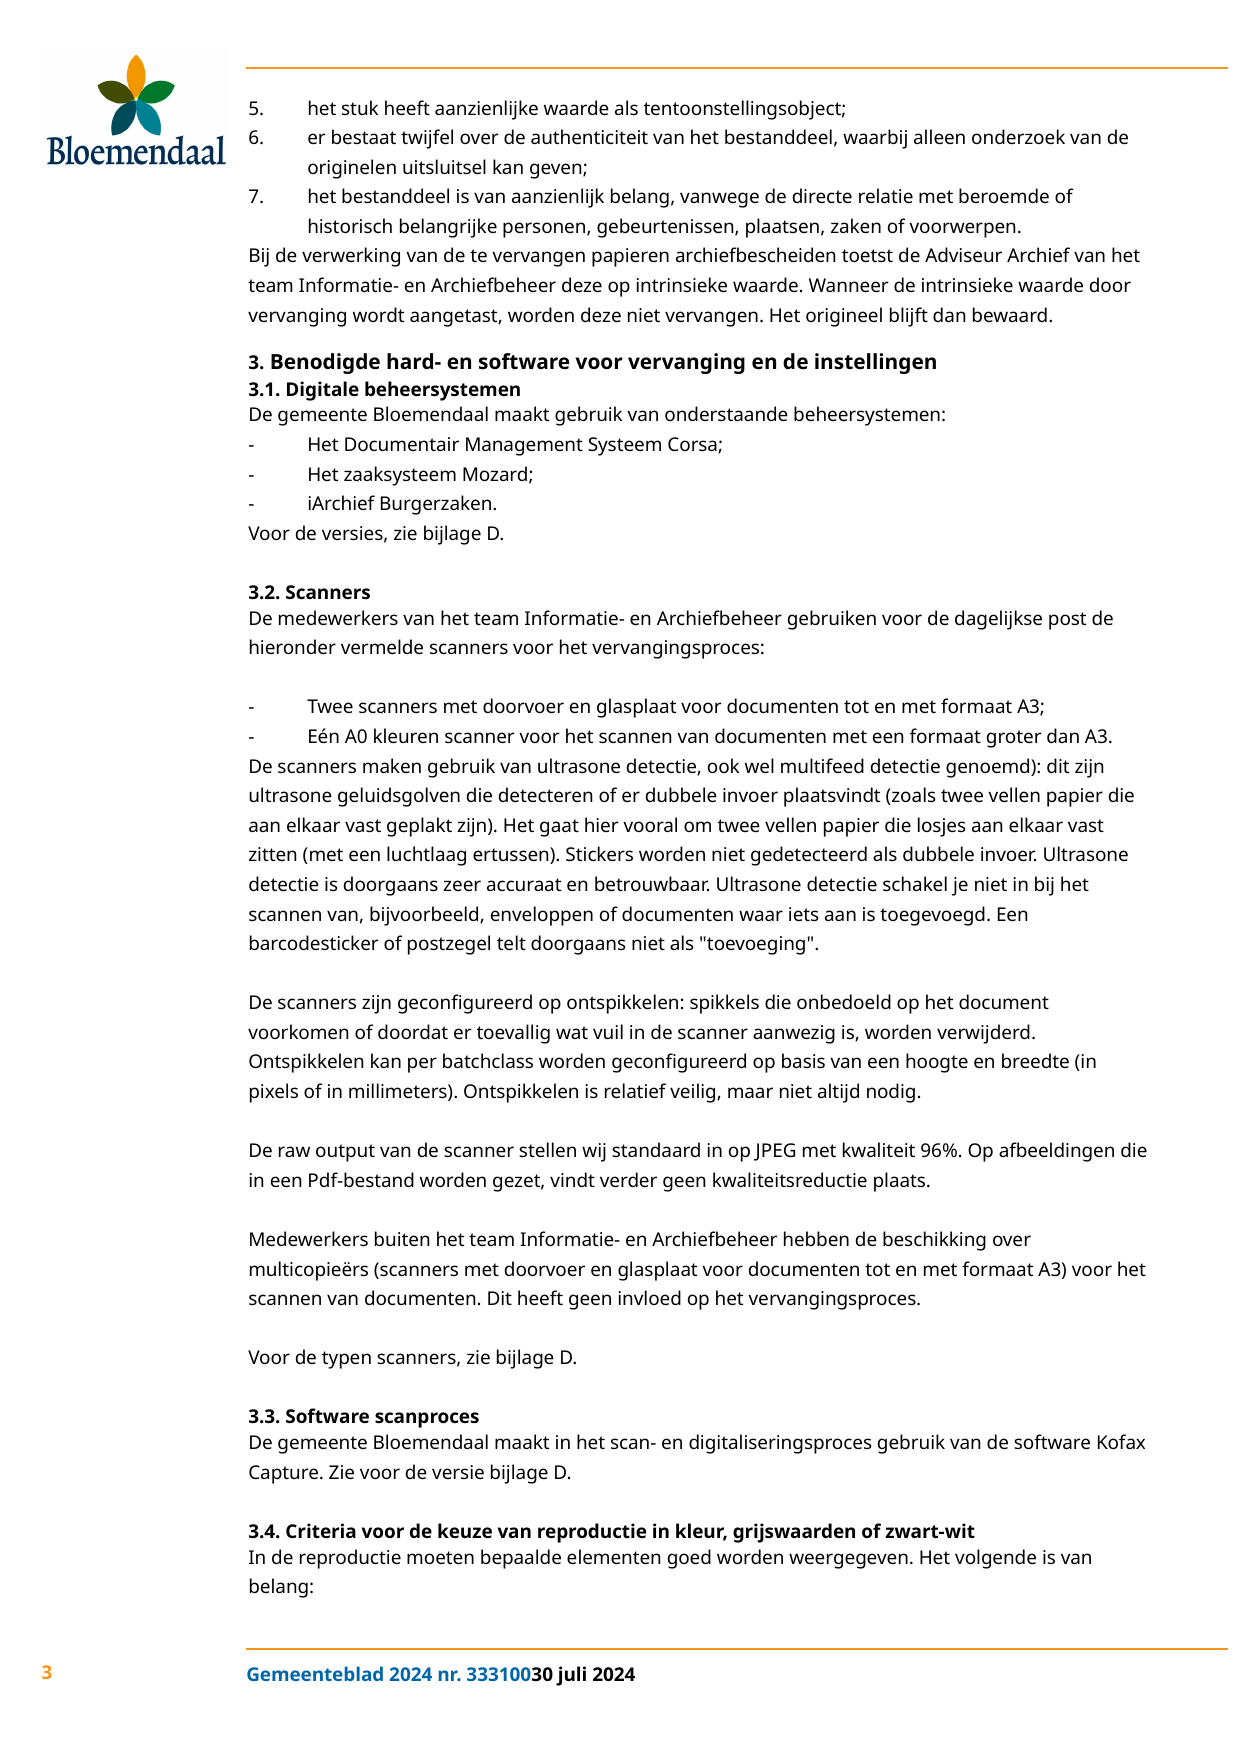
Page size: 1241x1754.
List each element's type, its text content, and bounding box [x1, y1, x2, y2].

picture [41, 47, 231, 172]
list het stuk heeft aanzienlijke waarde als tentoonstellingsobject; [248, 95, 1152, 121]
list Eén A0 kleuren scanner voor het scannen van documenten met een formaat groter dan A3. [248, 723, 1152, 749]
list Twee scanners met doorvoer en glasplaat voor documenten tot en met formaat A3; [248, 694, 1152, 719]
text 3. Benodigde hard- en software voor vervanging en de instellingen [248, 347, 1152, 376]
list Het zaaksysteem Mozard; [248, 461, 1152, 487]
text Voor de versies, zie bijlage D. [248, 520, 1152, 546]
list het bestanddeel is van aanzienlijk belang, vanwege de directe relatie met beroemde of historisch belangrijke personen, gebeurtenissen, plaatsen, zaken of voorwerpen. [248, 183, 1152, 239]
text 3.1. Digitale beheersystemen [248, 376, 1152, 402]
text 3.4. Criteria voor de keuze van reproductie in kleur, grijswaarden of zwart-wit [248, 1518, 1152, 1544]
text De scanners zijn geconfigureerd op ontspikkelen: spikkels die onbedoeld op het document voorkomen of doordat er toevallig wat vuil in de scanner aanwezig is, worden verwijderd. Ontspikkelen kan per batchclass worden geconfigureerd op basis van een hoogte en breedte (in pixels of in millimeters). Ontspikkelen is relatief veilig, maar niet altijd nodig. [248, 989, 1152, 1104]
text De gemeente Bloemendaal maakt gebruik van onderstaande beheersystemen: [248, 402, 1152, 427]
list Het Documentair Management Systeem Corsa; [248, 431, 1152, 457]
text De scanners maken gebruik van ultrasone detectie, ook wel multifeed detectie genoemd): dit zijn ultrasone geluidsgolven die detecteren of er dubbele invoer plaatsvindt (zoals twee vellen papier die aan elkaar vast geplakt zijn). Het gaat hier vooral om twee vellen papier die losjes aan elkaar vast zitten (met een luchtlaag ertussen). Stickers worden niet gedetecteerd als dubbele invoer. Ultrasone detectie is doorgaans zeer accuraat en betrouwbaar. Ultrasone detectie schakel je niet in bij het scannen van, bijvoorbeeld, enveloppen of documenten waar iets aan is toegevoegd. Een barcodesticker of postzegel telt doorgaans niet als "toevoeging". [248, 753, 1152, 956]
list iArchief Burgerzaken. [248, 490, 1152, 516]
text Voor de typen scanners, zie bijlage D. [248, 1344, 1152, 1370]
text Medewerkers buiten het team Informatie- en Archiefbeheer hebben de beschikking over multicopieërs (scanners met doorvoer en glasplaat voor documenten tot en met formaat A3) voor het scannen van documenten. Dit heeft geen invloed op het vervangingsproces. [248, 1226, 1152, 1311]
text Bij de verwerking van de te vervangen papieren archiefbescheiden toetst de Adviseur Archief van het team Informatie- en Archiefbeheer deze op intrinsieke waarde. Wanneer de intrinsieke waarde door vervanging wordt aangetast, worden deze niet vervangen. Het origineel blijft dan bewaard. [248, 243, 1152, 328]
text 3.3. Software scanproces [248, 1404, 1152, 1429]
text 3.2. Scanners [248, 579, 1152, 605]
list er bestaat twijfel over de authenticiteit van het bestanddeel, waarbij alleen onderzoek van de originelen uitsluitsel kan geven; [248, 124, 1152, 180]
text De gemeente Bloemendaal maakt in het scan- en digitaliseringsproces gebruik van de software Kofax Capture. Zie voor de versie bijlage D. [248, 1429, 1152, 1485]
text De medewerkers van het team Informatie- en Archiefbeheer gebruiken voor de dagelijkse post de hieronder vermelde scanners voor het vervangingsproces: [248, 605, 1152, 660]
text De raw output van de scanner stellen wij standaard in op JPEG met kwaliteit 96%. Op afbeeldingen die in een Pdf-bestand worden gezet, vindt verder geen kwaliteitsreductie plaats. [248, 1137, 1152, 1193]
text In de reproductie moeten bepaalde elementen goed worden weergegeven. Het volgende is van belang: [248, 1544, 1152, 1599]
